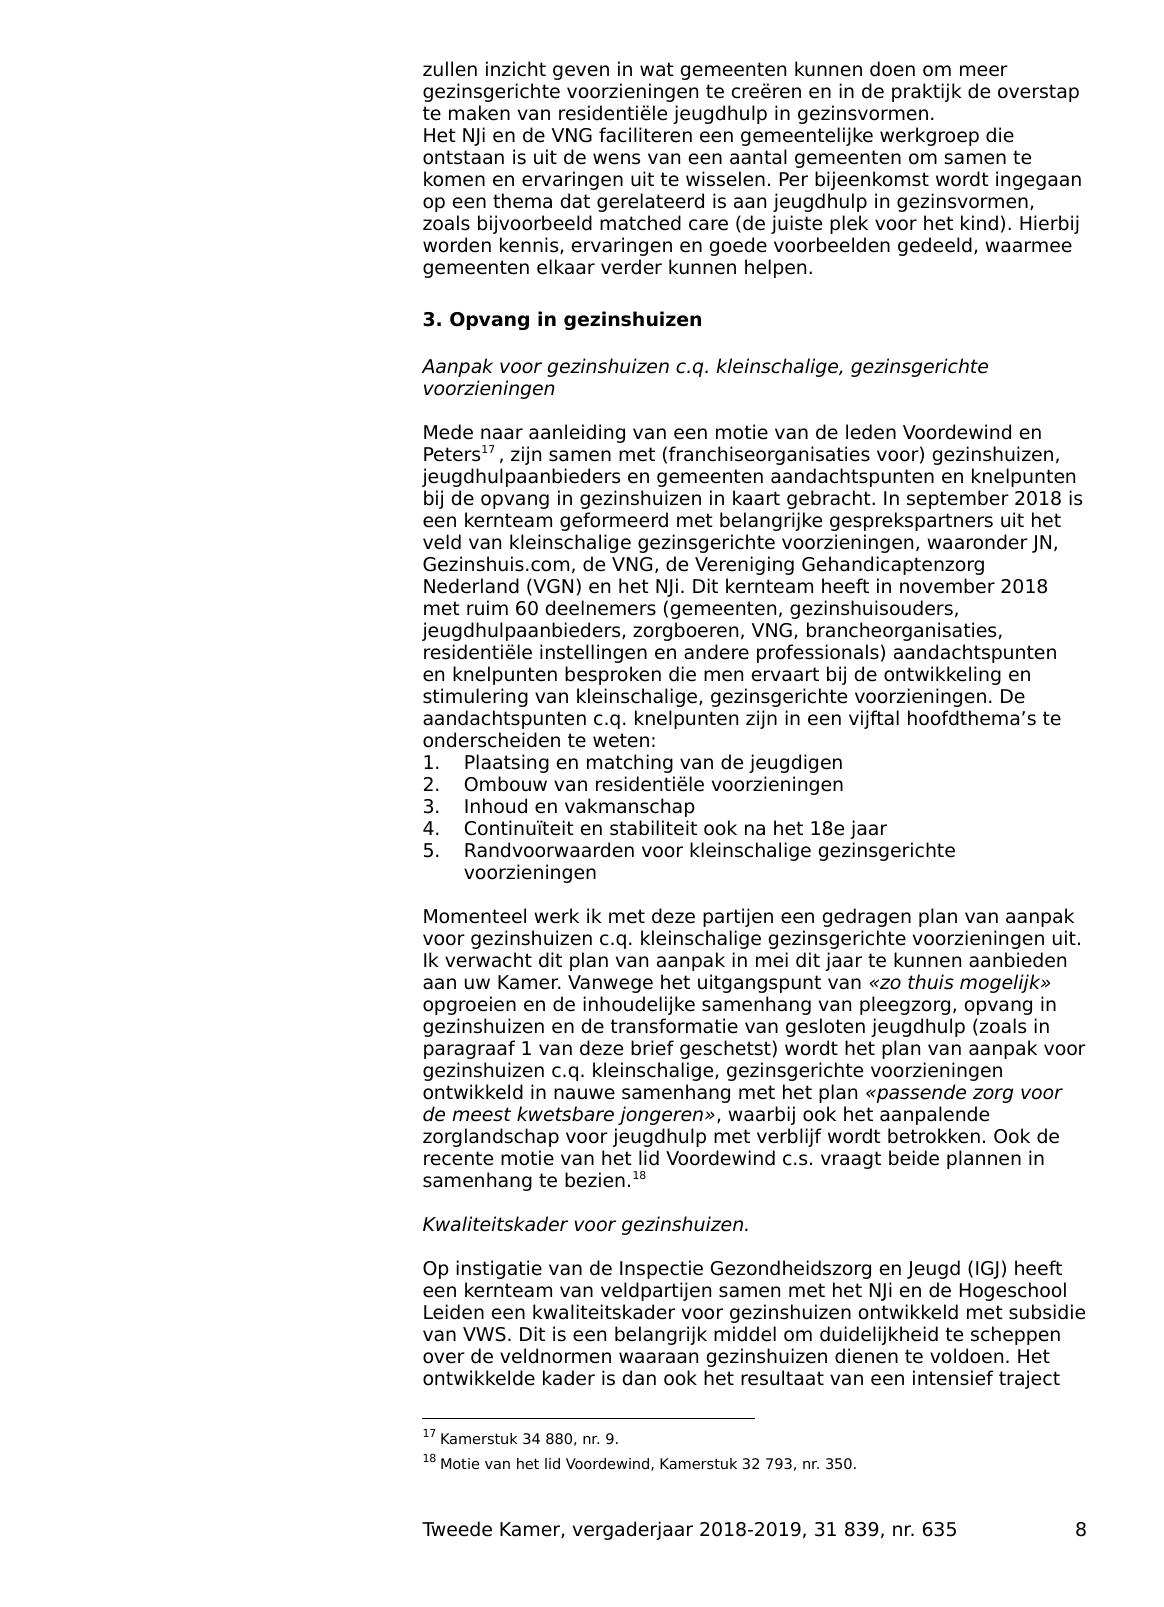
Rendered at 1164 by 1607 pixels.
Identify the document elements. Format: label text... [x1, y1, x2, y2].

text 3. Inhoud en vakmanschap [422, 796, 1087, 818]
text zullen inzicht geven in wat gemeenten kunnen doen om meer gezinsgerichte voorzieningen te creëren en in de praktijk de overstap te maken van residentiële jeugdhulp in gezinsvormen. [422, 59, 1087, 125]
text 5. Randvoorwaarden voor kleinschalige gezinsgerichte voorzieningen [422, 839, 1087, 883]
text Kamerstuk 34 880, nr. 9. [422, 1427, 1087, 1449]
subtitle Aanpak voor gezinshuizen c.q. kleinschalige, gezinsgerichte voorzieningen [422, 356, 1087, 400]
text 1. Plaatsing en matching van de jeugdigen [422, 752, 1087, 774]
text Motie van het lid Voordewind, Kamerstuk 32 793, nr. 350. [422, 1452, 1087, 1474]
subtitle Kwaliteitskader voor gezinshuizen. [422, 1214, 1087, 1236]
text Momenteel werk ik met deze partijen een gedragen plan van aanpak voor gezinshuizen c.q. kleinschalige gezinsgerichte voorzieningen uit. Ik verwacht dit plan van aanpak in mei dit jaar te kunnen aanbieden aan uw Kamer. Vanwege het uitgangspunt van «zo thuis mogelijk» opgroeien en de inhoudelijke samenhang van pleegzorg, opvang in gezinshuizen en de transformatie van gesloten jeugdhulp (zoals in paragraaf 1 van deze brief geschetst) wordt het plan van aanpak voor gezinshuizen c.q. kleinschalige, gezinsgerichte voorzieningen ontwikkeld in nauwe samenhang met het plan «passende zorg voor de meest kwetsbare jongeren», waarbij ook het aanpalende zorglandschap voor jeugdhulp met verblijf wordt betrokken. Ook de recente motie van het lid Voordewind c.s. vraagt beide plannen in samenhang te bezien. [422, 906, 1087, 1191]
text 2. Ombouw van residentiële voorzieningen [422, 774, 1087, 796]
text Op instigatie van de Inspectie Gezondheidszorg en Jeugd (IGJ) heeft een kernteam van veldpartijen samen met het NJi en de Hogeschool Leiden een kwaliteitskader voor gezinshuizen ontwikkeld met subsidie van VWS. Dit is een belangrijk middel om duidelijkheid te scheppen over de veldnormen waaraan gezinshuizen dienen te voldoen. Het ontwikkelde kader is dan ook het resultaat van een intensief traject [422, 1258, 1087, 1390]
text 4. Continuïteit en stabiliteit ook na het 18e jaar [422, 818, 1087, 839]
subtitle 3. Opvang in gezinshuizen [422, 309, 1087, 331]
text Mede naar aanleiding van een motie van de leden Voordewind en Peters, zijn samen met (franchiseorganisaties voor) gezinshuizen, jeugdhulpaanbieders en gemeenten aandachtspunten en knelpunten bij de opvang in gezinshuizen in kaart gebracht. In september 2018 is een kernteam geformeerd met belangrijke gesprekspartners uit het veld van kleinschalige gezinsgerichte voorzieningen, waaronder JN, Gezinshuis.com, de VNG, de Vereniging Gehandicaptenzorg Nederland (VGN) en het NJi. Dit kernteam heeft in november 2018 met ruim 60 deelnemers (gemeenten, gezinshuisouders, jeugdhulpaanbieders, zorgboeren, VNG, brancheorganisaties, residentiële instellingen en andere professionals) aandachtspunten en knelpunten besproken die men ervaart bij de ontwikkeling en stimulering van kleinschalige, gezinsgerichte voorzieningen. De aandachtspunten c.q. knelpunten zijn in een vijftal hoofdthema’s te onderscheiden te weten: [422, 422, 1087, 752]
text Het NJi en de VNG faciliteren een gemeentelijke werkgroep die ontstaan is uit de wens van een aantal gemeenten om samen te komen en ervaringen uit te wisselen. Per bijeenkomst wordt ingegaan op een thema dat gerelateerd is aan jeugdhulp in gezinsvormen, zoals bijvoorbeeld matched care (de juiste plek voor het kind). Hierbij worden kennis, ervaringen en goede voorbeelden gedeeld, waarmee gemeenten elkaar verder kunnen helpen. [422, 125, 1087, 279]
